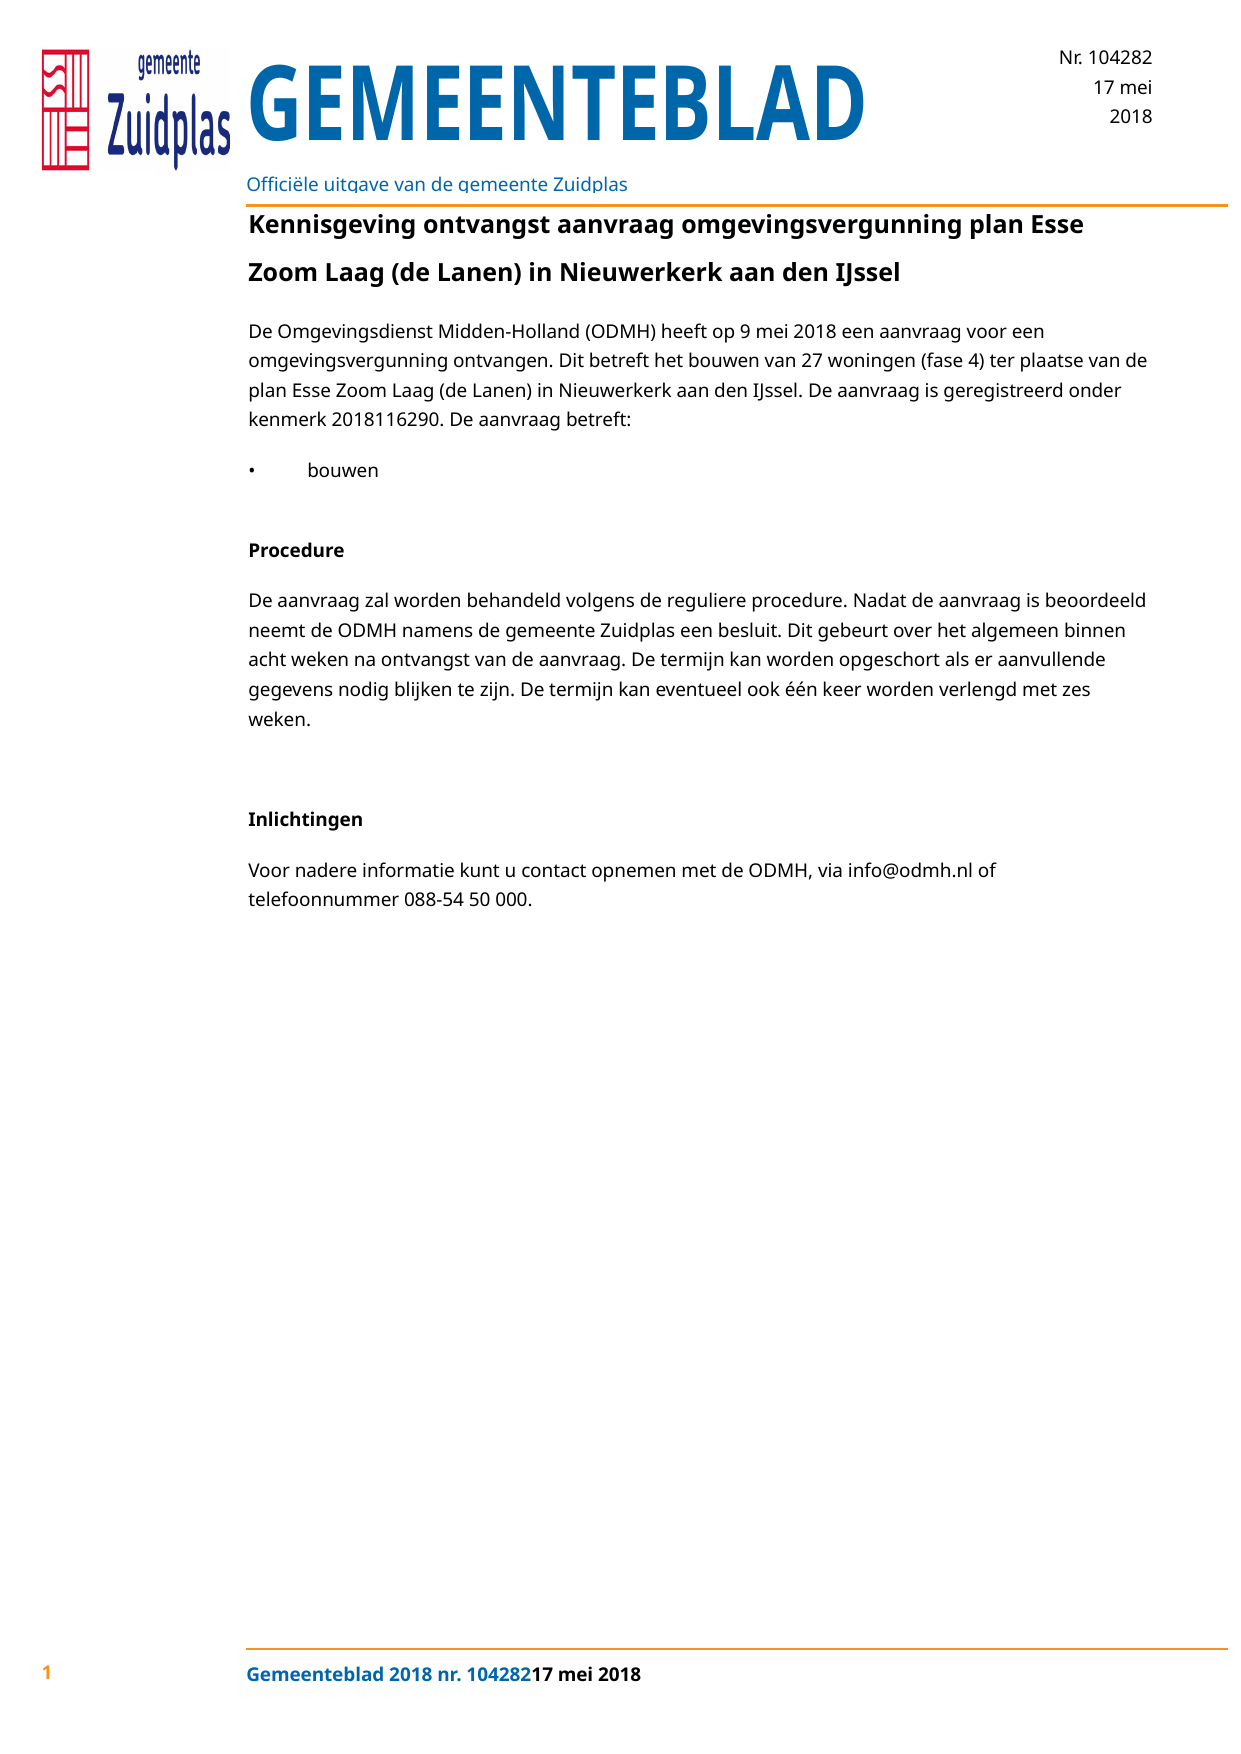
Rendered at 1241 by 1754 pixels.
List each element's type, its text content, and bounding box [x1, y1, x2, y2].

text Kennisgeving ontvangst aanvraag omgevingsvergunning plan Esse Zoom Laag (de Lanen) in Nieuwerkerk aan den IJssel [248, 207, 1152, 288]
picture [41, 47, 231, 172]
list bouwen [248, 457, 1152, 483]
text De Omgevingsdienst Midden-Holland (ODMH) heeft op 9 mei 2018 een aanvraag voor een omgevingsvergunning ontvangen. Dit betreft het bouwen van 27 woningen (fase 4) ter plaatse van de plan Esse Zoom Laag (de Lanen) in Nieuwerkerk aan den IJssel. De aanvraag is geregistreerd onder kenmerk 2018116290. De aanvraag betreft: [248, 318, 1152, 432]
text De aanvraag zal worden behandeld volgens de reguliere procedure. Nadat de aanvraag is beoordeeld neemt de ODMH namens de gemeente Zuidplas een besluit. Dit gebeurt over het algemeen binnen acht weken na ontvangst van de aanvraag. De termijn kan worden opgeschort als er aanvullende gegevens nodig blijken te zijn. De termijn kan eventueel ook één keer worden verlengd met zes weken. [248, 587, 1152, 732]
text Inlichtingen [248, 807, 1152, 832]
text Procedure [248, 537, 1152, 563]
text Voor nadere informatie kunt u contact opnemen met de ODMH, via info@odmh.nl of telefoonnummer 088-54 50 000. [248, 857, 1152, 912]
